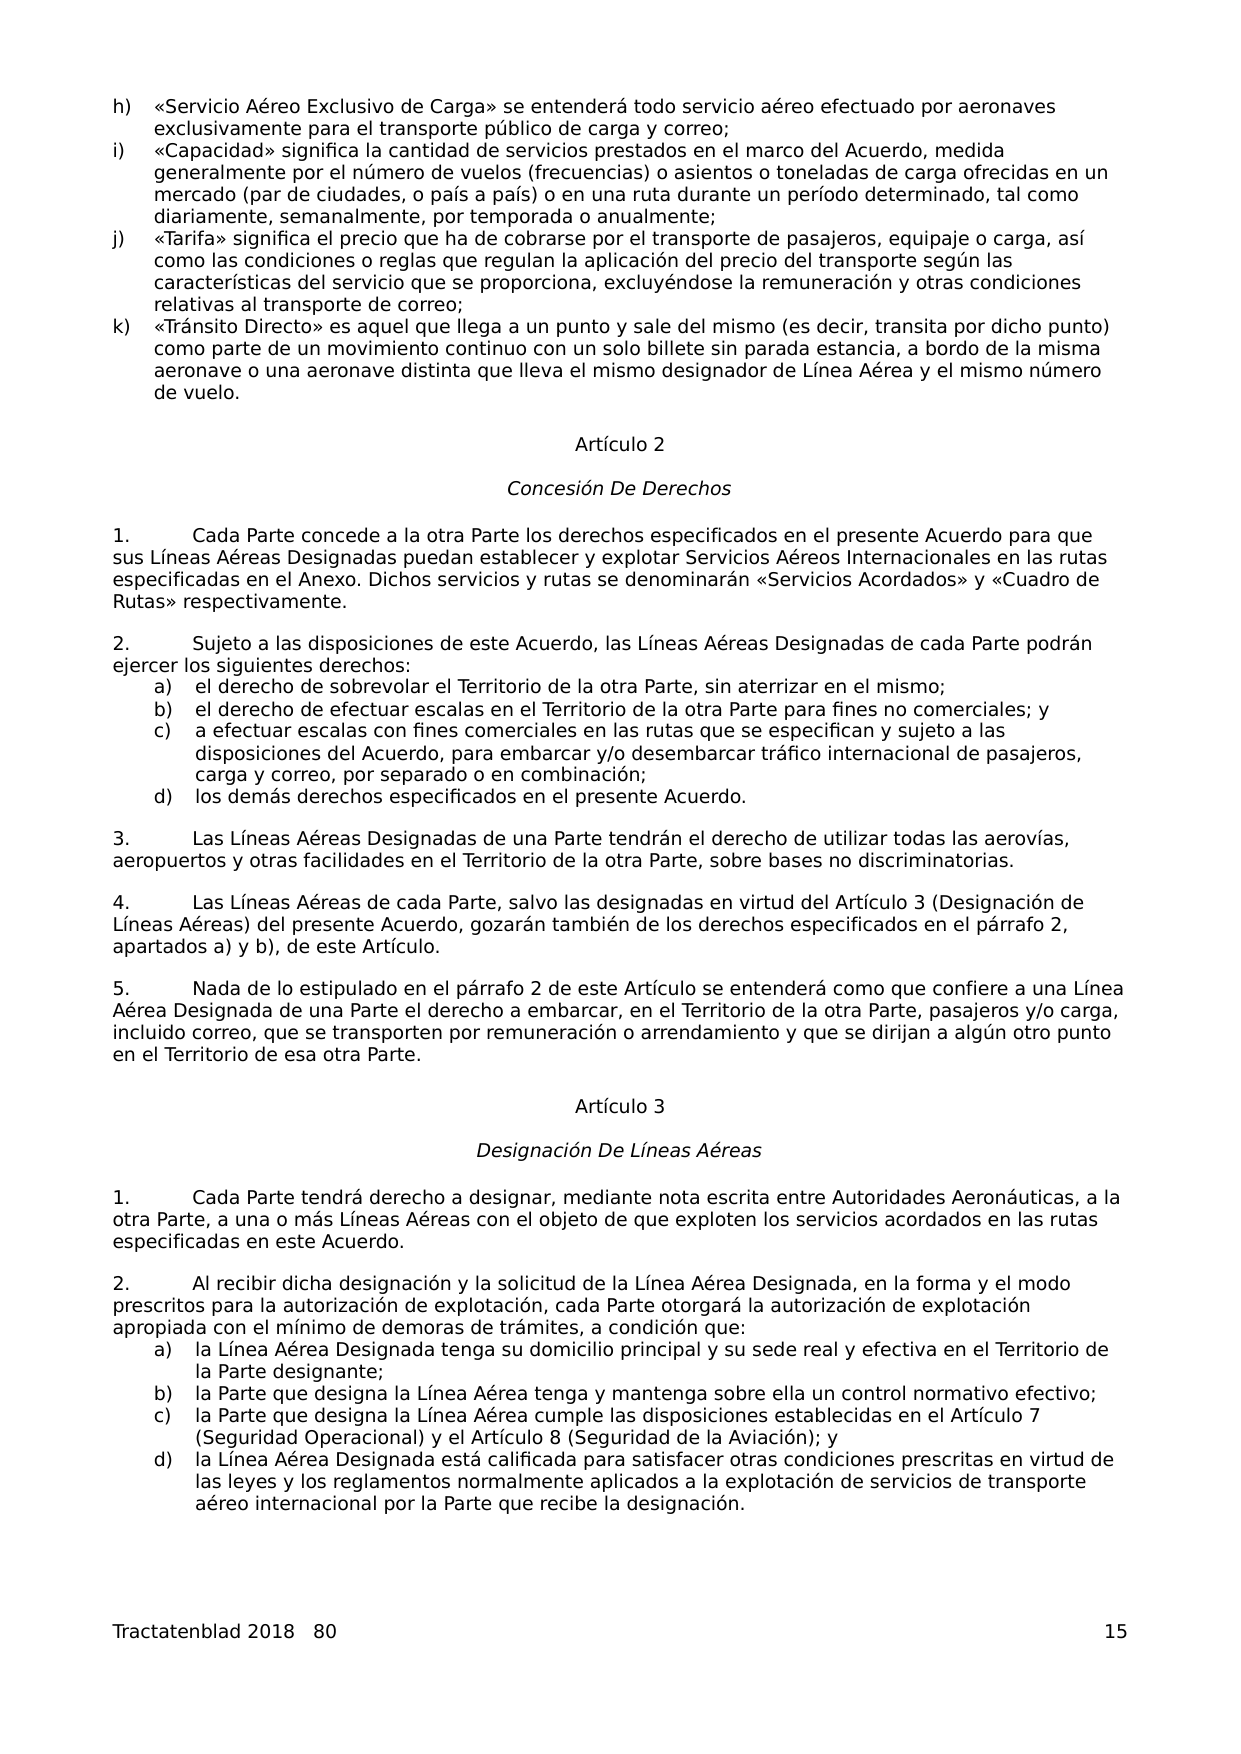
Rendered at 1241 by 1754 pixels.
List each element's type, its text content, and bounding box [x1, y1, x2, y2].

text k) «Tránsito Directo» es aquel que llega a un punto y sale del mismo (es decir, transita por dicho punto) como parte de un movimiento continuo con un solo billete sin parada estancia, a bordo de la misma aeronave o una aeronave distinta que lleva el mismo designador de Línea Aérea y el mismo número de vuelo. [112, 316, 1128, 404]
text c) la Parte que designa la Línea Aérea cumple las disposiciones establecidas en el Artículo 7 (Seguridad Operacional) y el Artículo 8 (Seguridad de la Aviación); y [153, 1405, 1128, 1449]
text d) los demás derechos especificados en el presente Acuerdo. [153, 786, 1128, 808]
text 2. Sujeto a las disposiciones de este Acuerdo, las Líneas Aéreas Designadas de cada Parte podrán ejercer los siguientes derechos: [112, 632, 1128, 676]
subtitle Artículo 3 Designación De Líneas Aéreas [112, 1096, 1128, 1162]
subtitle Artículo 2 Concesión De Derechos [112, 434, 1128, 499]
text b) la Parte que designa la Línea Aérea tenga y mantenga sobre ella un control normativo efectivo; [153, 1383, 1128, 1405]
text a) el derecho de sobrevolar el Territorio de la otra Parte, sin aterrizar en el mismo; [153, 676, 1128, 698]
text 1. Cada Parte concede a la otra Parte los derechos especificados en el presente Acuerdo para que sus Líneas Aéreas Designadas puedan establecer y explotar Servicios Aéreos Internacionales en las rutas especificadas en el Anexo. Dichos servicios y rutas se denominarán «Servicios Acordados» y «Cuadro de Rutas» respectivamente. [112, 524, 1128, 612]
text b) el derecho de efectuar escalas en el Territorio de la otra Parte para fines no comerciales; y [153, 698, 1128, 720]
text j) «Tarifa» significa el precio que ha de cobrarse por el transporte de pasajeros, equipaje o carga, así como las condiciones o reglas que regulan la aplicación del precio del transporte según las características del servicio que se proporciona, excluyéndose la remuneración y otras condiciones relativas al transporte de correo; [112, 228, 1128, 316]
text c) a efectuar escalas con fines comerciales en las rutas que se especifican y sujeto a las disposiciones del Acuerdo, para embarcar y/o desembarcar tráfico internacional de pasajeros, carga y correo, por separado o en combinación; [153, 720, 1128, 786]
text i) «Capacidad» significa la cantidad de servicios prestados en el marco del Acuerdo, medida generalmente por el número de vuelos (frecuencias) o asientos o toneladas de carga ofrecidas en un mercado (par de ciudades, o país a país) o en una ruta durante un período determinado, tal como diariamente, semanalmente, por temporada o anualmente; [112, 140, 1128, 228]
text 3. Las Líneas Aéreas Designadas de una Parte tendrán el derecho de utilizar todas las aerovías, aeropuertos y otras facilidades en el Territorio de la otra Parte, sobre bases no discriminatorias. [112, 828, 1128, 872]
text 1. Cada Parte tendrá derecho a designar, mediante nota escrita entre Autoridades Aeronáuticas, a la otra Parte, a una o más Líneas Aéreas con el objeto de que exploten los servicios acordados en las rutas especificadas en este Acuerdo. [112, 1187, 1128, 1253]
text 5. Nada de lo estipulado en el párrafo 2 de este Artículo se entenderá como que confiere a una Línea Aérea Designada de una Parte el derecho a embarcar, en el Territorio de la otra Parte, pasajeros y/o carga, incluido correo, que se transporten por remuneración o arrendamiento y que se dirijan a algún otro punto en el Territorio de esa otra Parte. [112, 978, 1128, 1066]
text 4. Las Líneas Aéreas de cada Parte, salvo las designadas en virtud del Artículo 3 (Designación de Líneas Aéreas) del presente Acuerdo, gozarán también de los derechos especificados en el párrafo 2, apartados a) y b), de este Artículo. [112, 892, 1128, 958]
text a) la Línea Aérea Designada tenga su domicilio principal y su sede real y efectiva en el Territorio de la Parte designante; [153, 1339, 1128, 1383]
text h) «Servicio Aéreo Exclusivo de Carga» se entenderá todo servicio aéreo efectuado por aeronaves exclusivamente para el transporte público de carga y correo; [112, 96, 1128, 140]
text 2. Al recibir dicha designación y la solicitud de la Línea Aérea Designada, en la forma y el modo prescritos para la autorización de explotación, cada Parte otorgará la autorización de explotación apropiada con el mínimo de demoras de trámites, a condición que: [112, 1273, 1128, 1339]
text d) la Línea Aérea Designada está calificada para satisfacer otras condiciones prescritas en virtud de las leyes y los reglamentos normalmente aplicados a la explotación de servicios de transporte aéreo internacional por la Parte que recibe la designación. [153, 1449, 1128, 1515]
